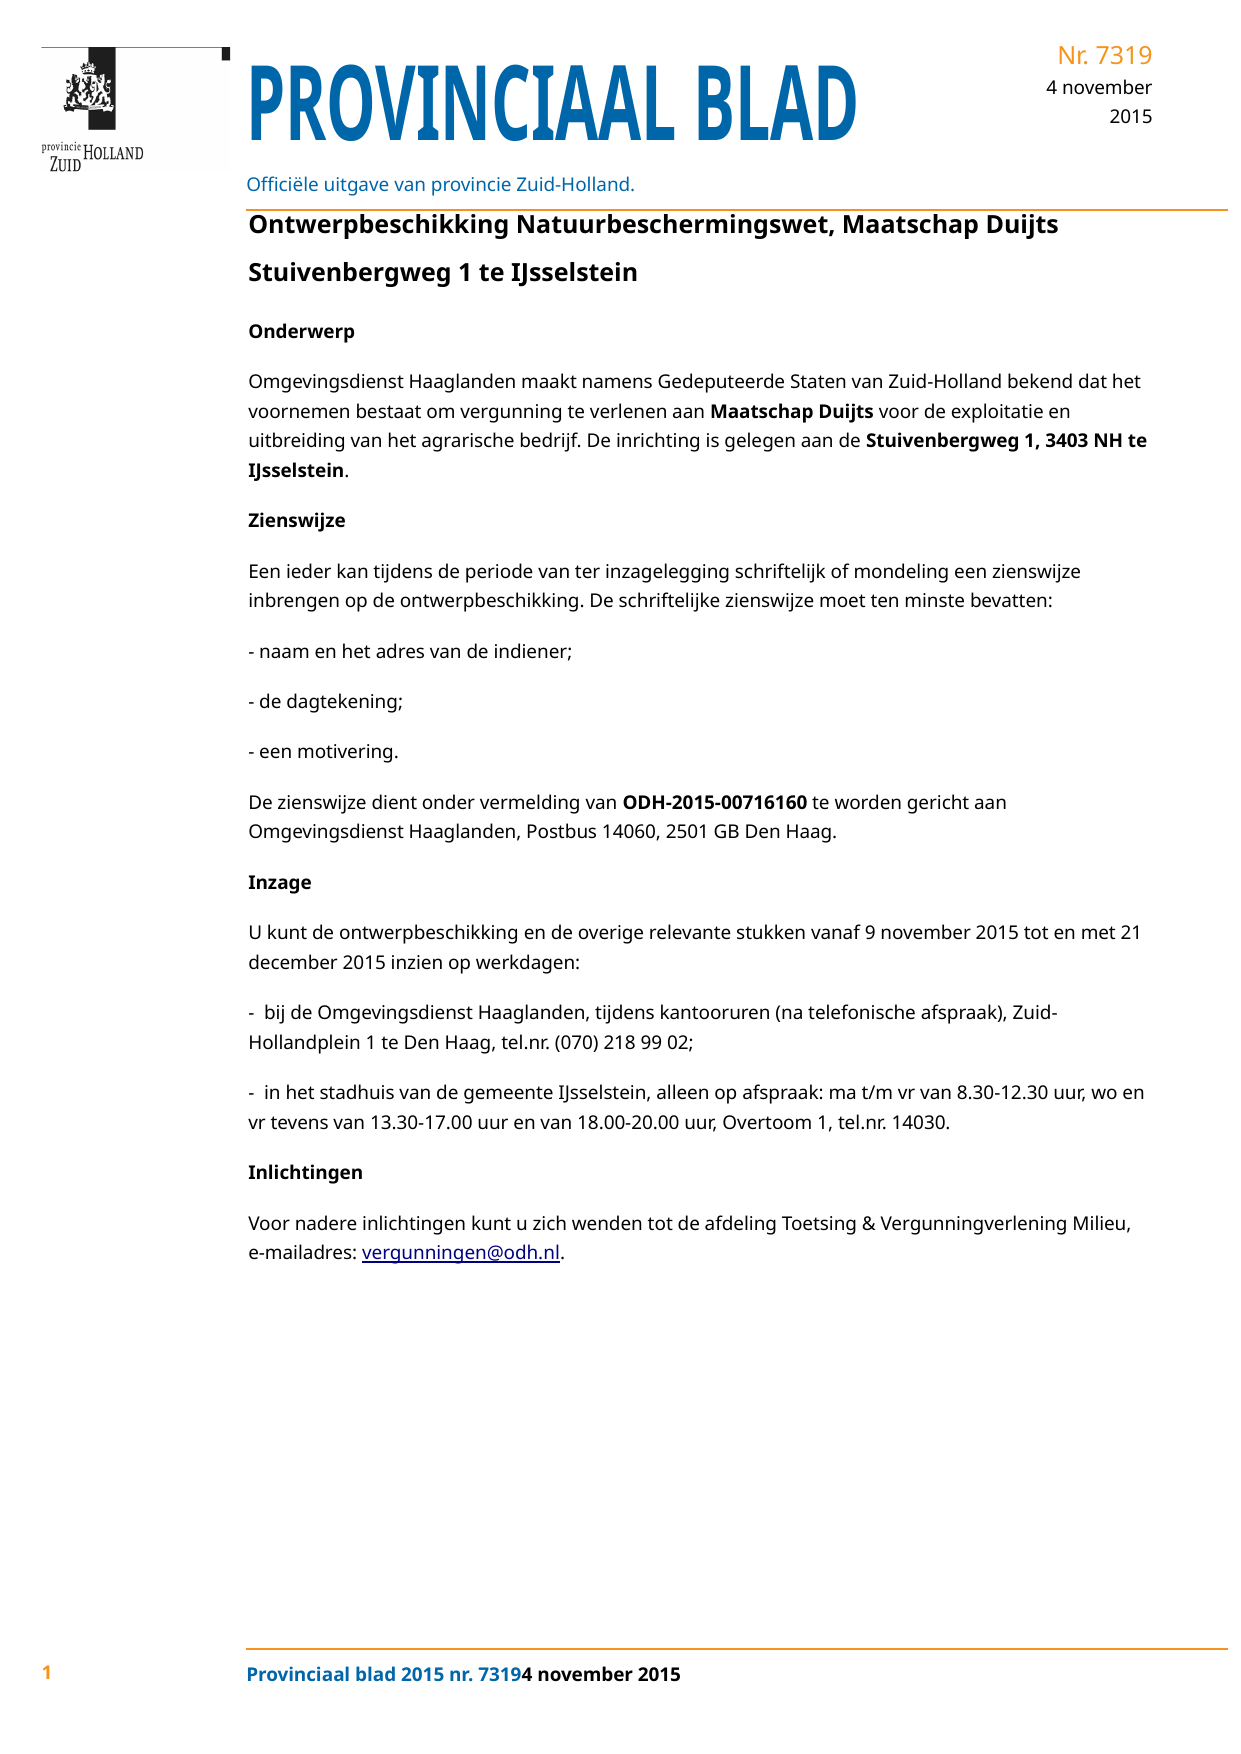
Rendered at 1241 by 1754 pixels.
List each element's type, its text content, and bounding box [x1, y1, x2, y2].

text Ontwerpbeschikking Natuurbeschermingswet, Maatschap Duijts Stuivenbergweg 1 te IJsselstein [248, 211, 1152, 288]
text Omgevingsdienst Haaglanden maakt namens Gedeputeerde Staten van Zuid-Holland bekend dat het voornemen bestaat om vergunning te verlenen aan Maatschap Duijts voor de exploitatie en uitbreiding van het agrarische bedrijf. De inrichting is gelegen aan de Stuivenbergweg 1, 3403 NH te IJsselstein. [248, 368, 1152, 483]
text Inzage [248, 869, 1152, 895]
text Onderwerp [248, 318, 1152, 344]
text Voor nadere inlichtingen kunt u zich wenden tot de afdeling Toetsing & Vergunningverlening Milieu, e-mailadres: vergunningen@odh.nl. [248, 1210, 1152, 1265]
text U kunt de ontwerpbeschikking en de overige relevante stukken vanaf 9 november 2015 tot en met 21 december 2015 inzien op werkdagen: [248, 919, 1152, 975]
text De zienswijze dient onder vermelding van ODH-2015-00716160 te worden gericht aan Omgevingsdienst Haaglanden, Postbus 14060, 2501 GB Den Haag. [248, 789, 1152, 844]
text Een ieder kan tijdens de periode van ter inzagelegging schriftelijk of mondeling een zienswijze inbrengen op de ontwerpbeschikking. De schriftelijke zienswijze moet ten minste bevatten: [248, 558, 1152, 613]
text Inlichtingen [248, 1159, 1152, 1185]
text - naam en het adres van de indiener; [248, 638, 1152, 664]
picture [41, 47, 231, 172]
text - in het stadhuis van de gemeente IJsselstein, alleen op afspraak: ma t/m vr van 8.30-12.30 uur, wo en vr tevens van 13.30-17.00 uur en van 18.00-20.00 uur, Overtoom 1, tel.nr. 14030. [248, 1079, 1152, 1135]
text - de dagtekening; [248, 688, 1152, 714]
text - een motivering. [248, 739, 1152, 764]
text - bij de Omgevingsdienst Haaglanden, tijdens kantooruren (na telefonische afspraak), Zuid-Hollandplein 1 te Den Haag, tel.nr. (070) 218 99 02; [248, 999, 1152, 1055]
text Zienswijze [248, 507, 1152, 533]
